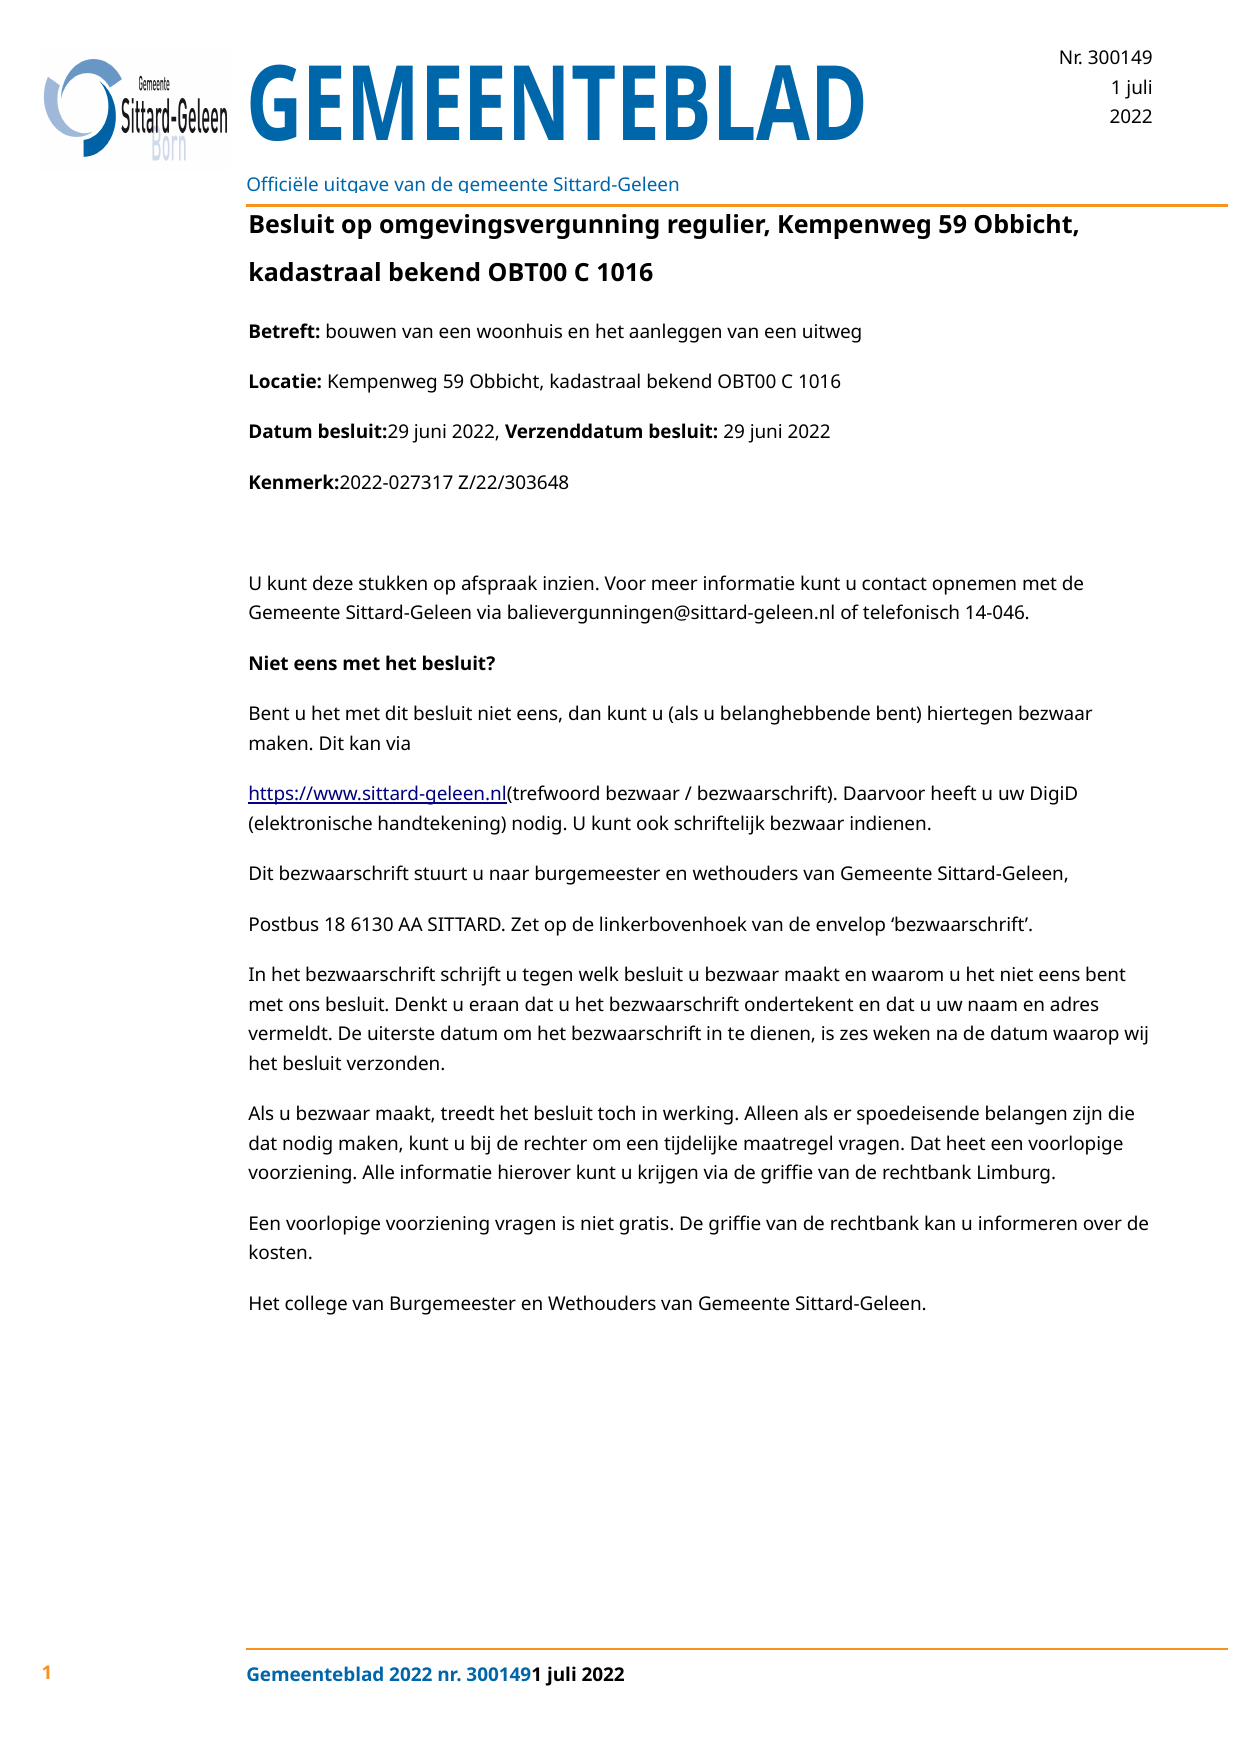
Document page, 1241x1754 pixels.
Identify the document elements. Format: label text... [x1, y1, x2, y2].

text Als u bezwaar maakt, treedt het besluit toch in werking. Alleen als er spoedeisende belangen zijn die dat nodig maken, kunt u bij de rechter om een tijdelijke maatregel vragen. Dat heet een voorlopige voorziening. Alle informatie hierover kunt u krijgen via de griffie van de rechtbank Limburg. [248, 1100, 1152, 1185]
picture [41, 47, 231, 172]
text In het bezwaarschrift schrijft u tegen welk besluit u bezwaar maakt en waarom u het niet eens bent met ons besluit. Denkt u eraan dat u het bezwaarschrift ondertekent en dat u uw naam en adres vermeldt. De uiterste datum om het bezwaarschrift in te dienen, is zes weken na de datum waarop wij het besluit verzonden. [248, 961, 1152, 1076]
text Dit bezwaarschrift stuurt u naar burgemeester en wethouders van Gemeente Sittard-Geleen, [248, 860, 1152, 886]
text U kunt deze stukken op afspraak inzien. Voor meer informatie kunt u contact opnemen met de Gemeente Sittard-Geleen via balievergunningen@sittard-geleen.nl of telefonisch 14-046. [248, 570, 1152, 625]
text Postbus 18 6130 AA SITTARD. Zet op de linkerbovenhoek van de envelop ‘bezwaarschrift’. [248, 911, 1152, 937]
text Besluit op omgevingsvergunning regulier, Kempenweg 59 Obbicht, kadastraal bekend OBT00 C 1016 [248, 207, 1152, 288]
text Kenmerk:2022-027317 Z/22/303648 [248, 469, 1152, 495]
text Betreft: bouwen van een woonhuis en het aanleggen van een uitweg [248, 318, 1152, 344]
text https://www.sittard-geleen.nl(trefwoord bezwaar / bezwaarschrift). Daarvoor heeft u uw DigiD (elektronische handtekening) nodig. U kunt ook schriftelijk bezwaar indienen. [248, 780, 1152, 836]
text Datum besluit:29 juni 2022, Verzenddatum besluit: 29 juni 2022 [248, 419, 1152, 444]
text Een voorlopige voorziening vragen is niet gratis. De griffie van de rechtbank kan u informeren over de kosten. [248, 1210, 1152, 1265]
text Niet eens met het besluit? [248, 650, 1152, 676]
text Bent u het met dit besluit niet eens, dan kunt u (als u belanghebbende bent) hiertegen bezwaar maken. Dit kan via [248, 700, 1152, 756]
text Het college van Burgemeester en Wethouders van Gemeente Sittard-Geleen. [248, 1290, 1152, 1316]
text Locatie: Kempenweg 59 Obbicht, kadastraal bekend OBT00 C 1016 [248, 368, 1152, 394]
